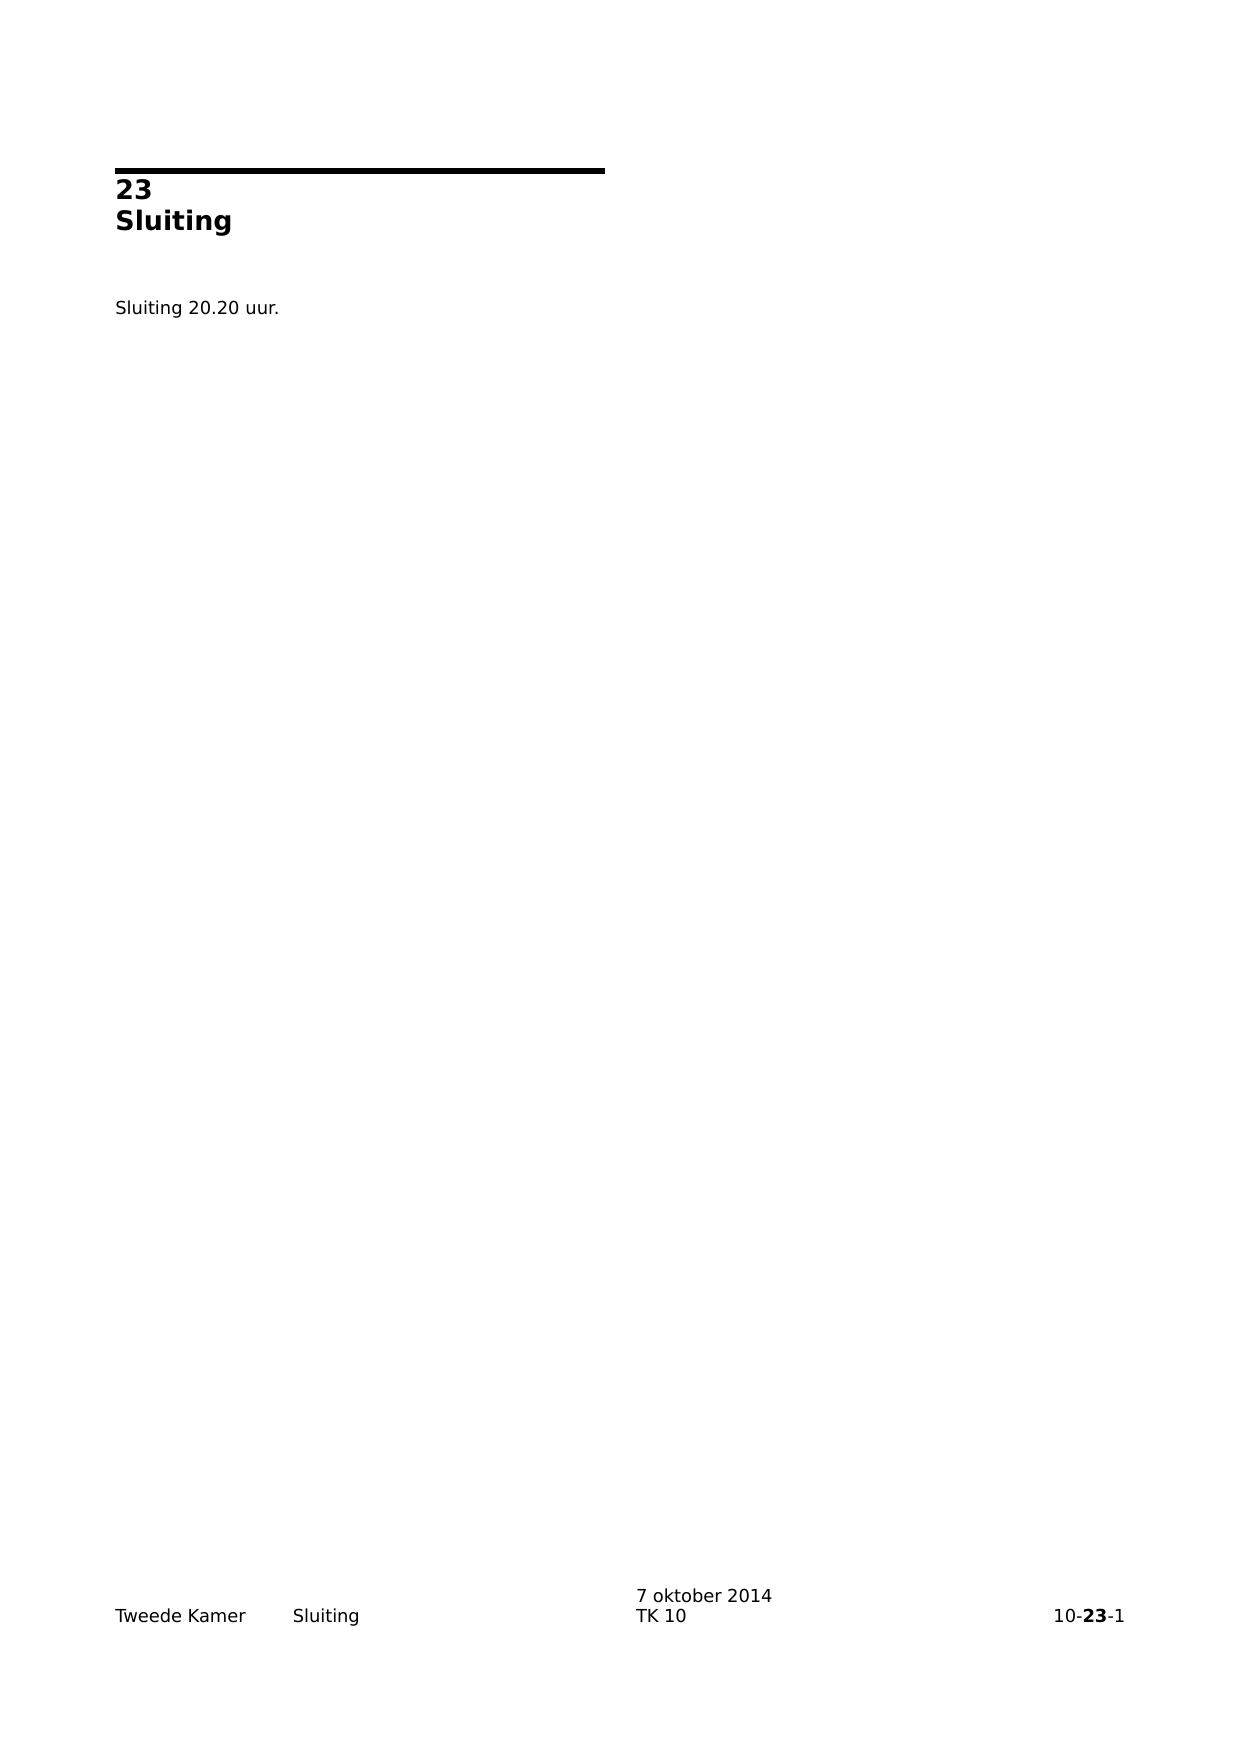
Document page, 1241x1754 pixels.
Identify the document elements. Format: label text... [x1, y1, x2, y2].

text Sluiting 20.20 uur. [115, 298, 605, 318]
title 23 Sluiting [115, 174, 605, 237]
